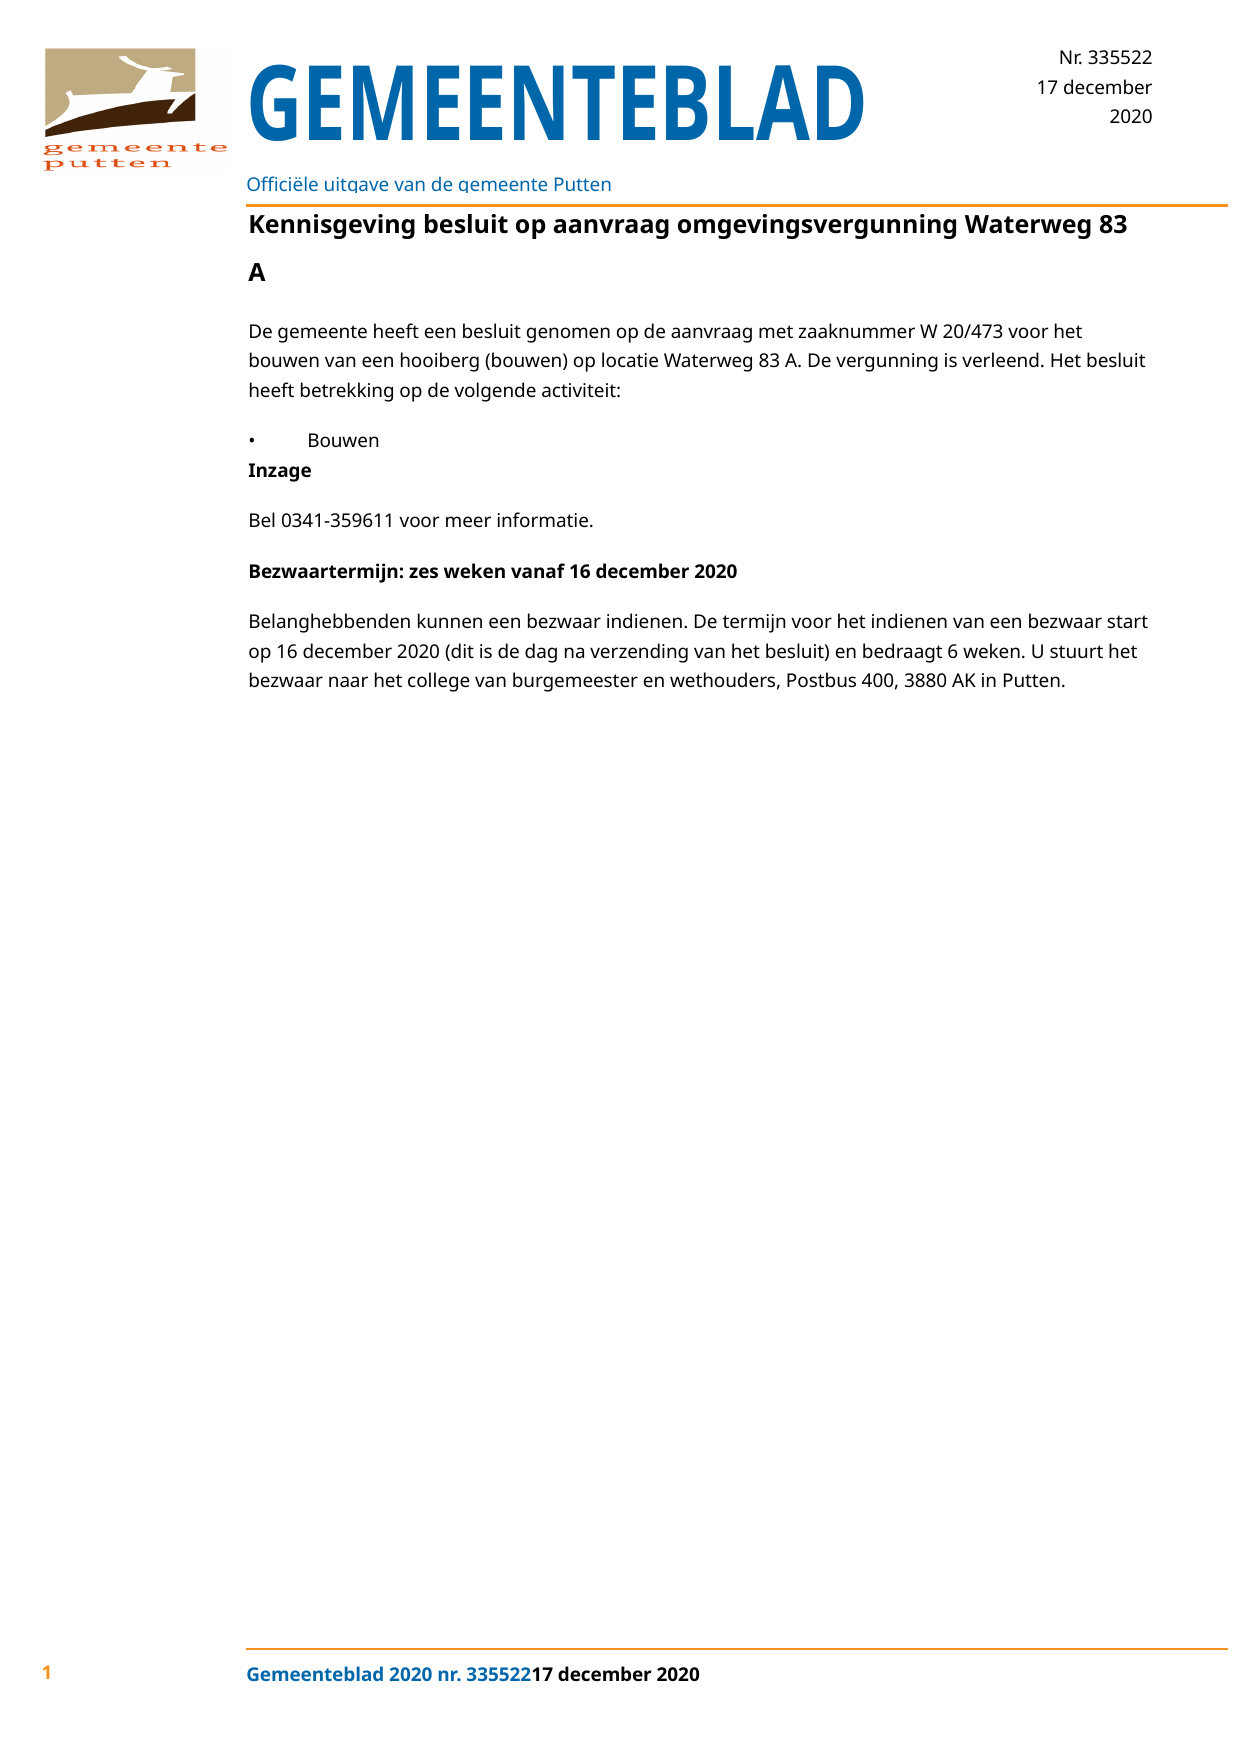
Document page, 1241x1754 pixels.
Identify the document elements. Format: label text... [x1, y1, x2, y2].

text Bezwaartermijn: zes weken vanaf 16 december 2020 [248, 558, 1152, 584]
text Inzage [248, 457, 1152, 483]
text De gemeente heeft een besluit genomen op de aanvraag met zaaknummer W 20/473 voor het bouwen van een hooiberg (bouwen) op locatie Waterweg 83 A. De vergunning is verleend. Het besluit heeft betrekking op de volgende activiteit: [248, 318, 1152, 403]
text Kennisgeving besluit op aanvraag omgevingsvergunning Waterweg 83 A [248, 207, 1152, 288]
picture [41, 47, 231, 172]
text Belanghebbenden kunnen een bezwaar indienen. De termijn voor het indienen van een bezwaar start op 16 december 2020 (dit is de dag na verzending van het besluit) en bedraagt 6 weken. U stuurt het bezwaar naar het college van burgemeester en wethouders, Postbus 400, 3880 AK in Putten. [248, 608, 1152, 693]
text Bel 0341-359611 voor meer informatie. [248, 507, 1152, 533]
list Bouwen [248, 427, 1152, 453]
